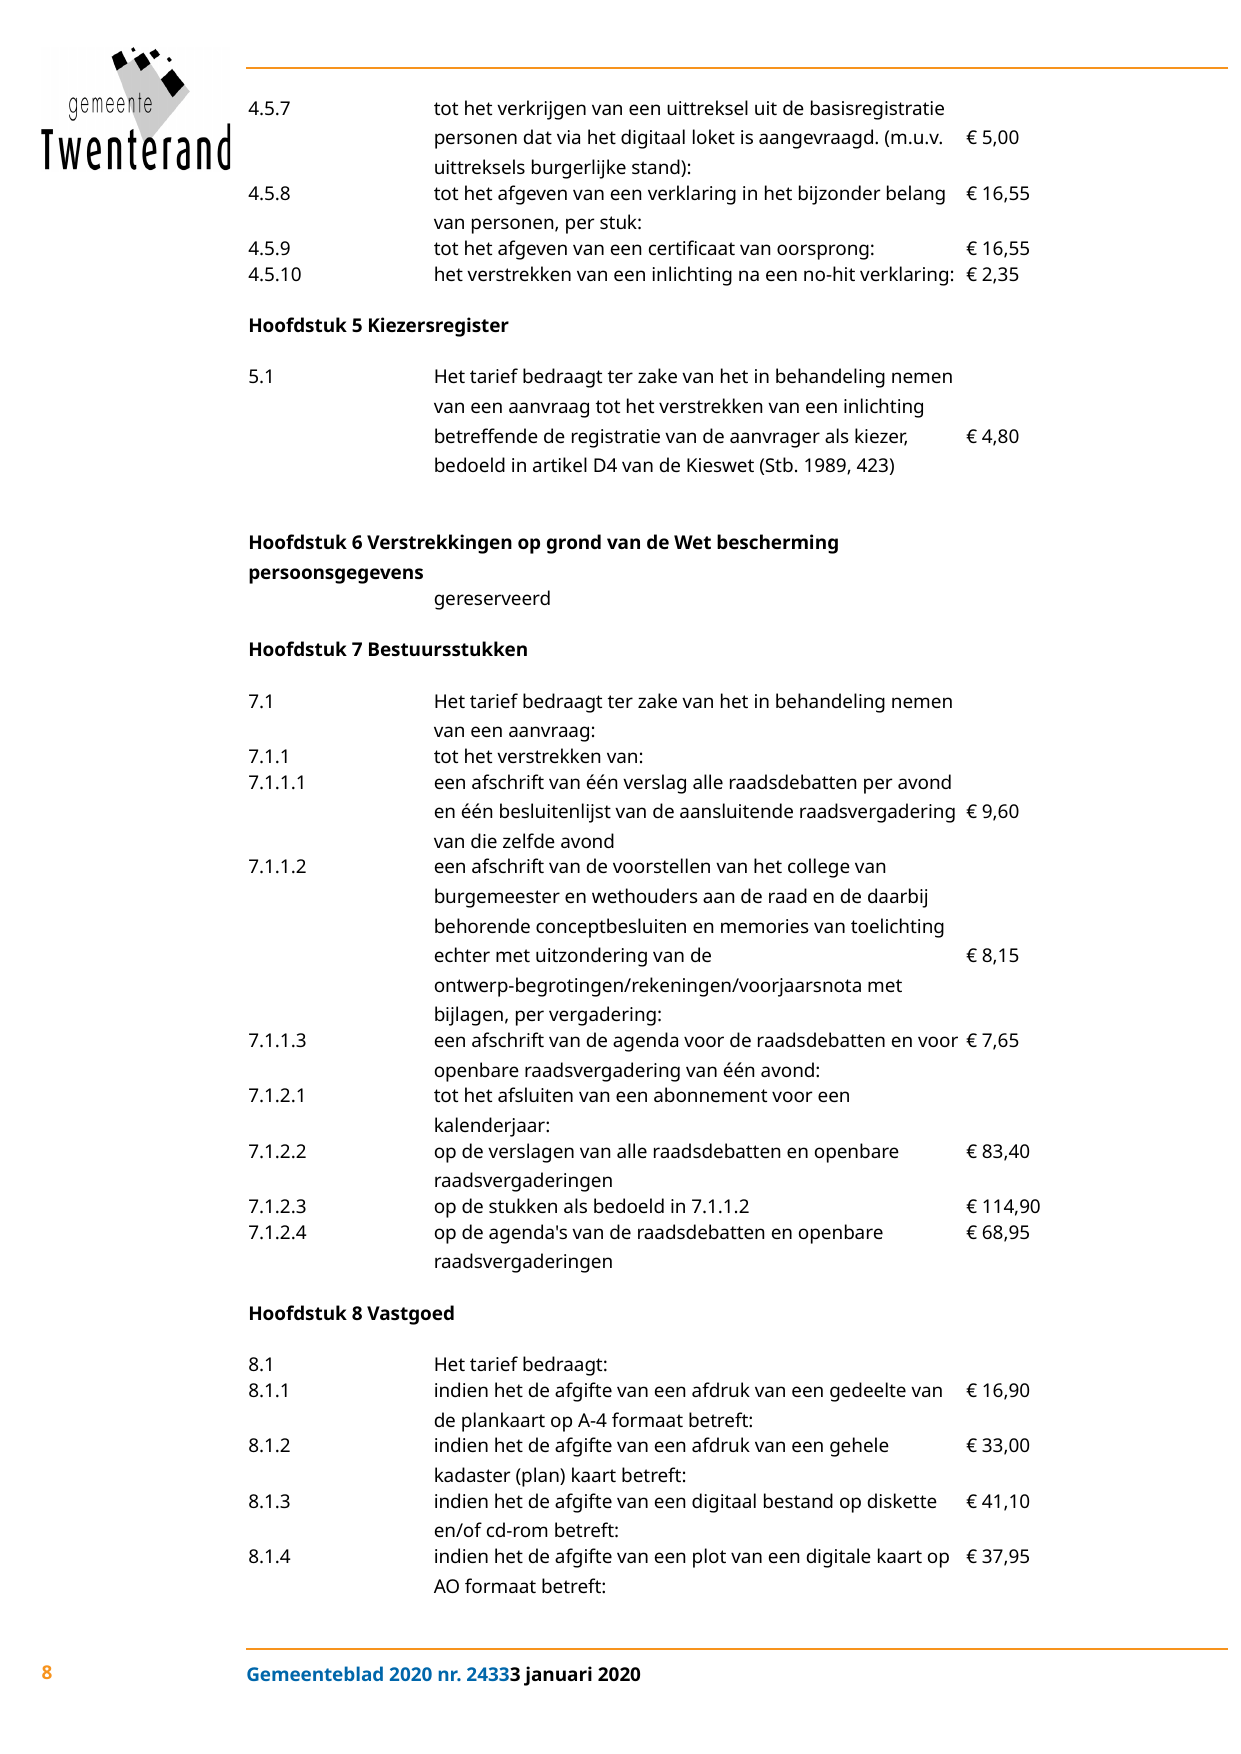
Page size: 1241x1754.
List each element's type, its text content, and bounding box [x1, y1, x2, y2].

table_cell [248, 478, 433, 504]
table_cell [966, 1326, 1152, 1352]
table_cell [434, 338, 966, 364]
table_cell 7.1.2.3 [248, 1193, 433, 1219]
table_cell Het tarief bedraagt: [434, 1352, 966, 1377]
table_cell 8.1.1 [248, 1377, 433, 1433]
table_cell gereserveerd [434, 585, 966, 611]
table_cell tot het afsluiten van een abonnement voor een kalenderjaar: [434, 1083, 966, 1138]
table_cell € 9,60 [966, 769, 1152, 854]
table_cell [966, 338, 1152, 364]
table_cell [434, 1326, 966, 1352]
table_cell € 37,95 [966, 1543, 1152, 1598]
table_cell Het tarief bedraagt ter zake van het in behandeling nemen van een aanvraag: [434, 688, 966, 743]
table_cell [966, 530, 1152, 585]
table_cell € 4,80 [966, 364, 1152, 478]
table_cell € 16,55 [966, 180, 1152, 235]
table_cell [966, 662, 1152, 688]
table_cell 7.1 [248, 688, 433, 743]
table_cell 4.5.10 [248, 261, 433, 286]
table_cell [966, 611, 1152, 636]
table_cell [966, 1083, 1152, 1138]
table_cell 7.1.1 [248, 743, 433, 769]
table_cell 7.1.2.4 [248, 1219, 433, 1274]
table_cell Hoofdstuk 6 Verstrekkingen op grond van de Wet bescherming persoonsgegevens [248, 530, 966, 585]
table_cell [248, 286, 433, 312]
table_cell op de verslagen van alle raadsdebatten en openbare raadsvergaderingen [434, 1138, 966, 1193]
table_cell 8.1.3 [248, 1488, 433, 1543]
table_cell een afschrift van één verslag alle raadsdebatten per avond en één besluitenlijst van de aansluitende raadsvergadering van die zelfde avond [434, 769, 966, 854]
table_cell [966, 585, 1152, 611]
table_cell 8.1 [248, 1352, 433, 1377]
table_cell indien het de afgifte van een afdruk van een gedeelte van de plankaart op A-4 formaat betreft: [434, 1377, 966, 1433]
table_cell [248, 611, 433, 636]
table_cell [966, 504, 1152, 529]
table_cell [248, 585, 433, 611]
table_cell [248, 1326, 433, 1352]
table_cell [966, 1352, 1152, 1377]
table_cell 4.5.9 [248, 235, 433, 261]
table_cell € 33,00 [966, 1433, 1152, 1488]
table_cell op de stukken als bedoeld in 7.1.1.2 [434, 1193, 966, 1219]
table_cell [966, 312, 1152, 338]
table_cell € 16,90 [966, 1377, 1152, 1433]
table_cell tot het verkrijgen van een uittreksel uit de basisregistratie personen dat via het digitaal loket is aangevraagd. (m.u.v. uittreksels burgerlijke stand): [434, 95, 966, 180]
table_cell een afschrift van de voorstellen van het college van burgemeester en wethouders aan de raad en de daarbij behorende conceptbesluiten en memories van toelichting echter met uitzondering van de ontwerp-begrotingen/rekeningen/voorjaarsnota met bijlagen, per vergadering: [434, 854, 966, 1027]
table_cell [434, 611, 966, 636]
table_cell 7.1.2.2 [248, 1138, 433, 1193]
table_cell indien het de afgifte van een afdruk van een gehele kadaster (plan) kaart betreft: [434, 1433, 966, 1488]
table_cell het verstrekken van een inlichting na een no-hit verklaring: [434, 261, 966, 286]
table_cell 8.1.4 [248, 1543, 433, 1598]
table_cell 7.1.1.2 [248, 854, 433, 1027]
table_cell [966, 636, 1152, 662]
table_cell [248, 1274, 433, 1300]
table_cell € 2,35 [966, 261, 1152, 286]
table_cell € 83,40 [966, 1138, 1152, 1193]
table_cell 7.1.1.3 [248, 1028, 433, 1083]
table_cell € 16,55 [966, 235, 1152, 261]
table_cell Het tarief bedraagt ter zake van het in behandeling nemen van een aanvraag tot het verstrekken van een inlichting betreffende de registratie van de aanvrager als kiezer, bedoeld in artikel D4 van de Kieswet (Stb. 1989, 423) [434, 364, 966, 478]
table_cell 8.1.2 [248, 1433, 433, 1488]
table_cell [434, 662, 966, 688]
table_cell € 68,95 [966, 1219, 1152, 1274]
table_cell 5.1 [248, 364, 433, 478]
table_cell [434, 504, 966, 529]
table_cell een afschrift van de agenda voor de raadsdebatten en voor openbare raadsvergadering van één avond: [434, 1028, 966, 1083]
table_cell [248, 338, 433, 364]
table_cell [966, 688, 1152, 743]
table_cell € 8,15 [966, 854, 1152, 1027]
table_cell [434, 1274, 966, 1300]
picture [41, 47, 231, 172]
table_cell Hoofdstuk 5 Kiezersregister [248, 312, 966, 338]
table_cell tot het afgeven van een certificaat van oorsprong: [434, 235, 966, 261]
table_cell € 5,00 [966, 95, 1152, 180]
table_cell 4.5.7 [248, 95, 433, 180]
table_cell Hoofdstuk 7 Bestuursstukken [248, 636, 966, 662]
table_cell € 41,10 [966, 1488, 1152, 1543]
table_cell Hoofdstuk 8 Vastgoed [248, 1300, 966, 1326]
table_cell [966, 478, 1152, 504]
table_cell € 114,90 [966, 1193, 1152, 1219]
table_cell [248, 504, 433, 529]
table_cell 4.5.8 [248, 180, 433, 235]
table_cell indien het de afgifte van een digitaal bestand op diskette en/of cd-rom betreft: [434, 1488, 966, 1543]
table_cell tot het afgeven van een verklaring in het bijzonder belang van personen, per stuk: [434, 180, 966, 235]
table_cell indien het de afgifte van een plot van een digitale kaart op AO formaat betreft: [434, 1543, 966, 1598]
table_cell tot het verstrekken van: [434, 743, 966, 769]
table_cell € 7,65 [966, 1028, 1152, 1083]
table_cell [248, 662, 433, 688]
table_cell [966, 286, 1152, 312]
table_cell [966, 743, 1152, 769]
table_cell [434, 478, 966, 504]
table_cell 7.1.2.1 [248, 1083, 433, 1138]
table_cell [434, 286, 966, 312]
table_cell [966, 1300, 1152, 1326]
table_cell [966, 1274, 1152, 1300]
table_cell 7.1.1.1 [248, 769, 433, 854]
table_cell op de agenda's van de raadsdebatten en openbare raadsvergaderingen [434, 1219, 966, 1274]
